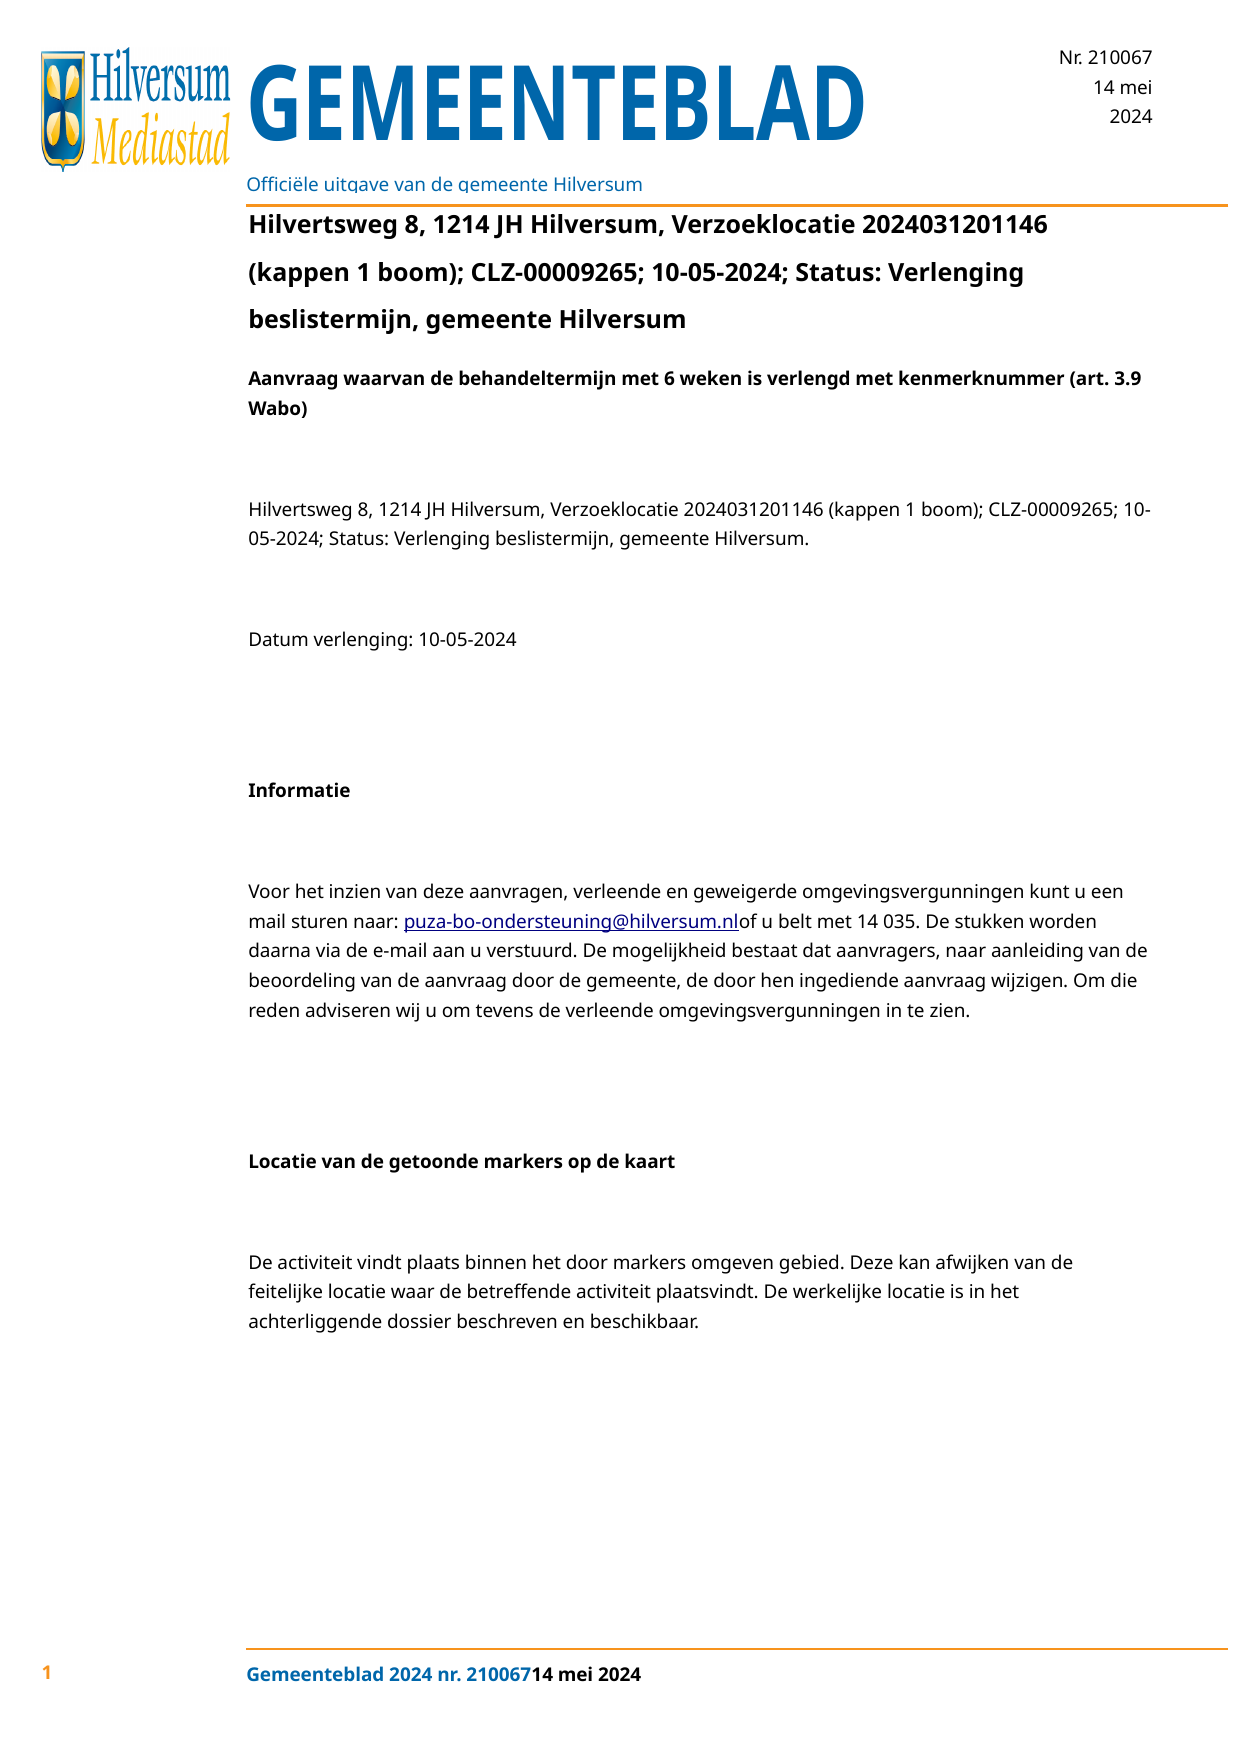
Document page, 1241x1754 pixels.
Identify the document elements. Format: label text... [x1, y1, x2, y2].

text Aanvraag waarvan de behandeltermijn met 6 weken is verlengd met kenmerknummer (art. 3.9 Wabo) [248, 366, 1152, 421]
text De activiteit vindt plaats binnen het door markers omgeven gebied. Deze kan afwijken van de feitelijke locatie waar de betreffende activiteit plaatsvindt. De werkelijke locatie is in het achterliggende dossier beschreven en beschikbaar. [248, 1249, 1152, 1334]
text Datum verlenging: 10-05-2024 [248, 626, 1152, 652]
text Hilvertsweg 8, 1214 JH Hilversum, Verzoeklocatie 2024031201146 (kappen 1 boom); CLZ-00009265; 10-05-2024; Status: Verlenging beslistermijn, gemeente Hilversum [248, 207, 1152, 336]
picture [41, 47, 231, 172]
text Locatie van de getoonde markers op de kaart [248, 1148, 1152, 1174]
text Informatie [248, 778, 1152, 803]
text Voor het inzien van deze aanvragen, verleende en geweigerde omgevingsvergunningen kunt u een mail sturen naar: puza-bo-ondersteuning@hilversum.nlof u belt met 14 035. De stukken worden daarna via de e-mail aan u verstuurd. De mogelijkheid bestaat dat aanvragers, naar aanleiding van de beoordeling van de aanvraag door de gemeente, de door hen ingediende aanvraag wijzigen. Om die reden adviseren wij u om tevens de verleende omgevingsvergunningen in te zien. [248, 878, 1152, 1022]
text Hilvertsweg 8, 1214 JH Hilversum, Verzoeklocatie 2024031201146 (kappen 1 boom); CLZ-00009265; 10-05-2024; Status: Verlenging beslistermijn, gemeente Hilversum. [248, 496, 1152, 551]
